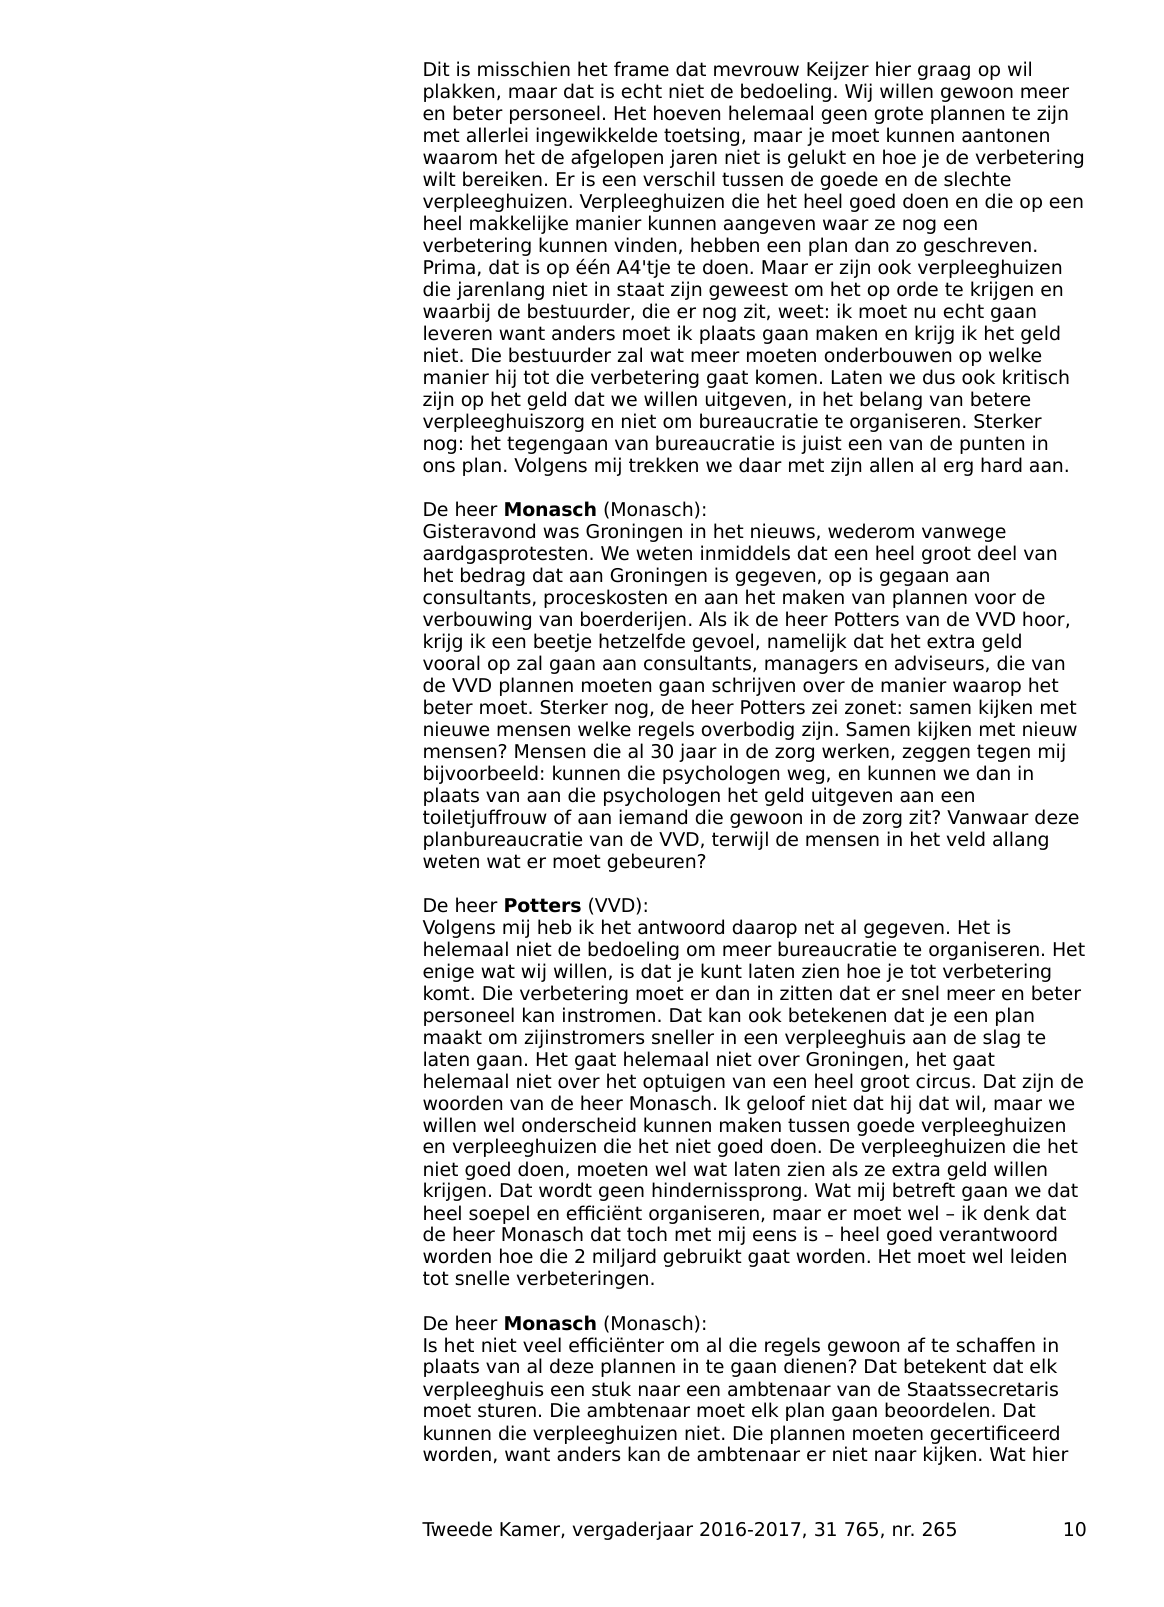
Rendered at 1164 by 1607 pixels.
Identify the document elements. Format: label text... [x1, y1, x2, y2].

text De heer Monasch (Monasch): [422, 499, 1087, 521]
text De heer Monasch (Monasch): [422, 1312, 1087, 1334]
text Volgens mij heb ik het antwoord daarop net al gegeven. Het is helemaal niet de bedoeling om meer bureaucratie te organiseren. Het enige wat wij willen, is dat je kunt laten zien hoe je tot verbetering komt. Die verbetering moet er dan in zitten dat er snel meer en beter personeel kan instromen. Dat kan ook betekenen dat je een plan maakt om zijinstromers sneller in een verpleeghuis aan de slag te laten gaan. Het gaat helemaal niet over Groningen, het gaat helemaal niet over het optuigen van een heel groot circus. Dat zijn de woorden van de heer Monasch. Ik geloof niet dat hij dat wil, maar we willen wel onderscheid kunnen maken tussen goede verpleeghuizen en verpleeghuizen die het niet goed doen. De verpleeghuizen die het niet goed doen, moeten wel wat laten zien als ze extra geld willen krijgen. Dat wordt geen hindernissprong. Wat mij betreft gaan we dat heel soepel en efficiënt organiseren, maar er moet wel – ik denk dat de heer Monasch dat toch met mij eens is – heel goed verantwoord worden hoe die 2 miljard gebruikt gaat worden. Het moet wel leiden tot snelle verbeteringen. [422, 917, 1087, 1290]
text Dit is misschien het frame dat mevrouw Keijzer hier graag op wil plakken, maar dat is echt niet de bedoeling. Wij willen gewoon meer en beter personeel. Het hoeven helemaal geen grote plannen te zijn met allerlei ingewikkelde toetsing, maar je moet kunnen aantonen waarom het de afgelopen jaren niet is gelukt en hoe je de verbetering wilt bereiken. Er is een verschil tussen de goede en de slechte verpleeghuizen. Verpleeghuizen die het heel goed doen en die op een heel makkelijke manier kunnen aangeven waar ze nog een verbetering kunnen vinden, hebben een plan dan zo geschreven. Prima, dat is op één A4'tje te doen. Maar er zijn ook verpleeghuizen die jarenlang niet in staat zijn geweest om het op orde te krijgen en waarbij de bestuurder, die er nog zit, weet: ik moet nu echt gaan leveren want anders moet ik plaats gaan maken en krijg ik het geld niet. Die bestuurder zal wat meer moeten onderbouwen op welke manier hij tot die verbetering gaat komen. Laten we dus ook kritisch zijn op het geld dat we willen uitgeven, in het belang van betere verpleeghuiszorg en niet om bureaucratie te organiseren. Sterker nog: het tegengaan van bureaucratie is juist een van de punten in ons plan. Volgens mij trekken we daar met zijn allen al erg hard aan. [422, 59, 1087, 477]
text Is het niet veel efficiënter om al die regels gewoon af te schaffen in plaats van al deze plannen in te gaan dienen? Dat betekent dat elk verpleeghuis een stuk naar een ambtenaar van de Staatssecretaris moet sturen. Die ambtenaar moet elk plan gaan beoordelen. Dat kunnen die verpleeghuizen niet. Die plannen moeten gecertificeerd worden, want anders kan de ambtenaar er niet naar kijken. Wat hier [422, 1334, 1087, 1466]
text Gisteravond was Groningen in het nieuws, wederom vanwege aardgasprotesten. We weten inmiddels dat een heel groot deel van het bedrag dat aan Groningen is gegeven, op is gegaan aan consultants, proceskosten en aan het maken van plannen voor de verbouwing van boerderijen. Als ik de heer Potters van de VVD hoor, krijg ik een beetje hetzelfde gevoel, namelijk dat het extra geld vooral op zal gaan aan consultants, managers en adviseurs, die van de VVD plannen moeten gaan schrijven over de manier waarop het beter moet. Sterker nog, de heer Potters zei zonet: samen kijken met nieuwe mensen welke regels overbodig zijn. Samen kijken met nieuw mensen? Mensen die al 30 jaar in de zorg werken, zeggen tegen mij bijvoorbeeld: kunnen die psychologen weg, en kunnen we dan in plaats van aan die psychologen het geld uitgeven aan een toiletjuffrouw of aan iemand die gewoon in de zorg zit? Vanwaar deze planbureaucratie van de VVD, terwijl de mensen in het veld allang weten wat er moet gebeuren? [422, 521, 1087, 872]
text De heer Potters (VVD): [422, 895, 1087, 917]
